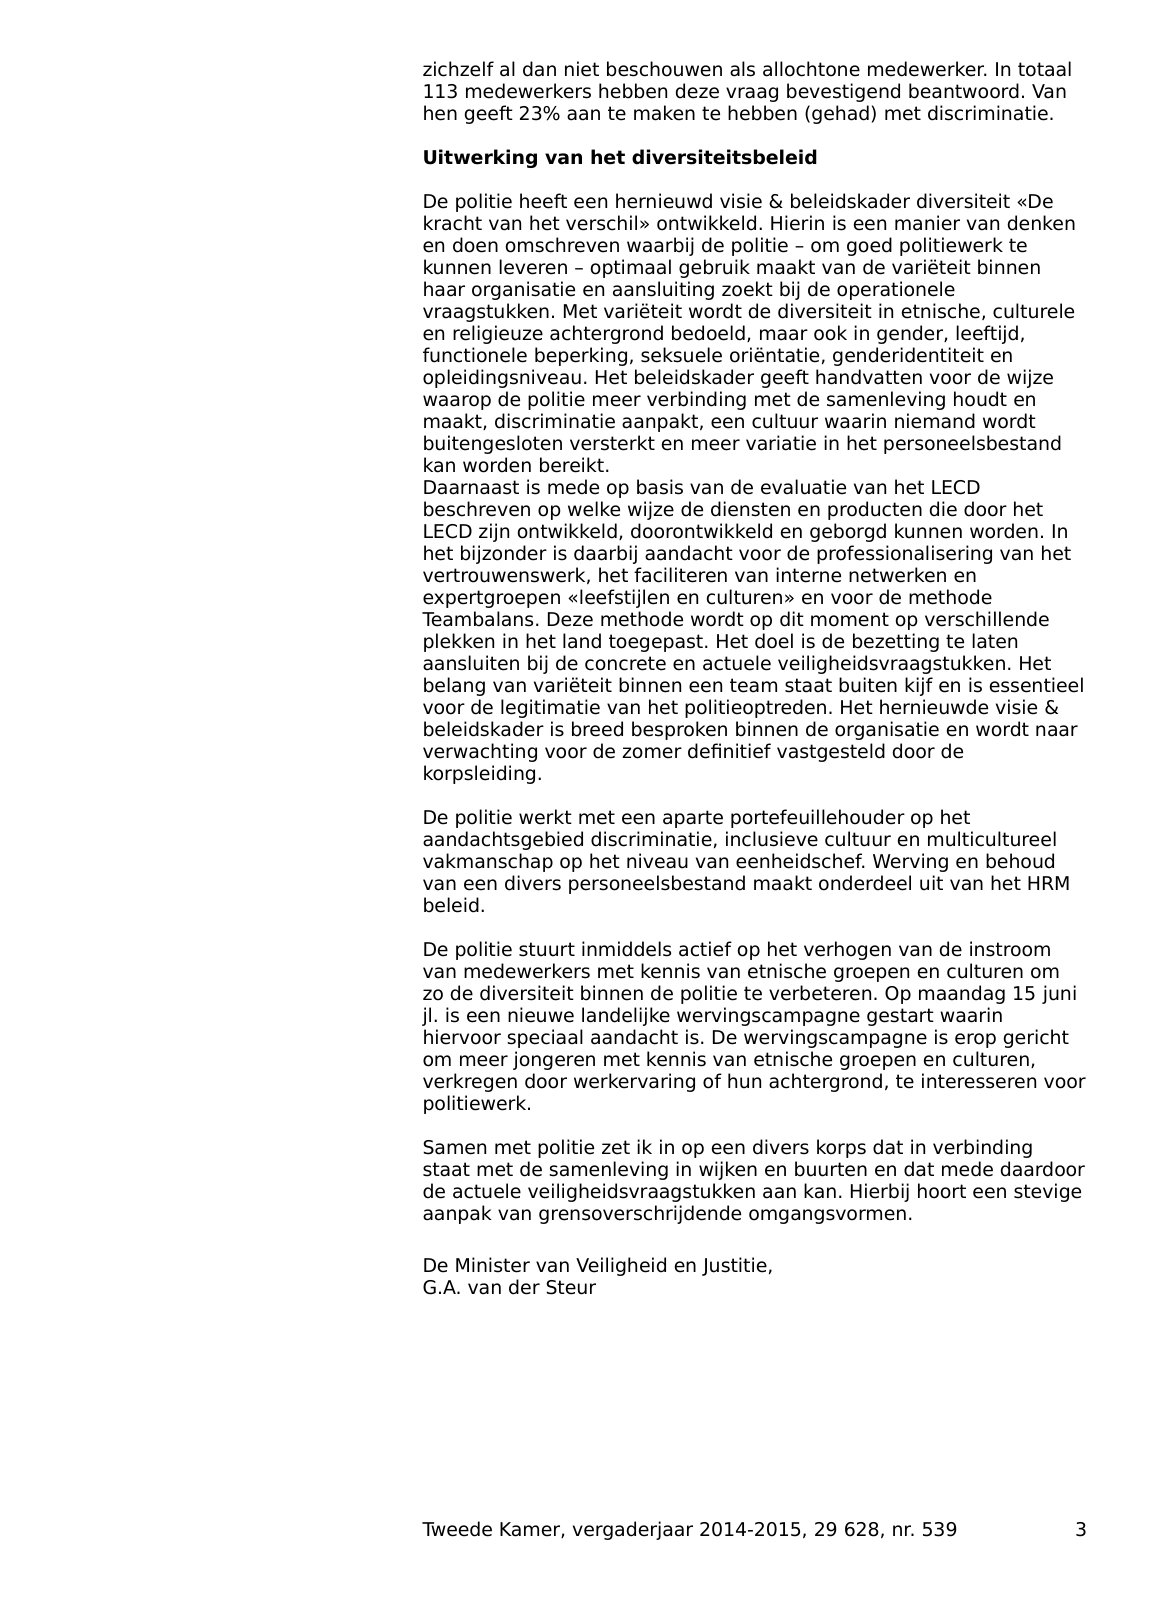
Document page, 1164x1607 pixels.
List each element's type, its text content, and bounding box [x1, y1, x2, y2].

text De politie werkt met een aparte portefeuillehouder op het aandachtsgebied discriminatie, inclusieve cultuur en multicultureel vakmanschap op het niveau van eenheidschef. Werving en behoud van een divers personeelsbestand maakt onderdeel uit van het HRM beleid. [422, 807, 1087, 917]
text De politie heeft een hernieuwd visie & beleidskader diversiteit «De kracht van het verschil» ontwikkeld. Hierin is een manier van denken en doen omschreven waarbij de politie – om goed politiewerk te kunnen leveren – optimaal gebruik maakt van de variëteit binnen haar organisatie en aansluiting zoekt bij de operationele vraagstukken. Met variëteit wordt de diversiteit in etnische, culturele en religieuze achtergrond bedoeld, maar ook in gender, leeftijd, functionele beperking, seksuele oriëntatie, genderidentiteit en opleidingsniveau. Het beleidskader geeft handvatten voor de wijze waarop de politie meer verbinding met de samenleving houdt en maakt, discriminatie aanpakt, een cultuur waarin niemand wordt buitengesloten versterkt en meer variatie in het personeelsbestand kan worden bereikt. [422, 191, 1087, 477]
text De Minister van Veiligheid en Justitie, G.A. van der Steur [422, 1255, 1087, 1299]
text De politie stuurt inmiddels actief op het verhogen van de instroom van medewerkers met kennis van etnische groepen en culturen om zo de diversiteit binnen de politie te verbeteren. Op maandag 15 juni jl. is een nieuwe landelijke wervingscampagne gestart waarin hiervoor speciaal aandacht is. De wervingscampagne is erop gericht om meer jongeren met kennis van etnische groepen en culturen, verkregen door werkervaring of hun achtergrond, te interesseren voor politiewerk. [422, 939, 1087, 1115]
subtitle Uitwerking van het diversiteitsbeleid [422, 147, 1087, 169]
text Samen met politie zet ik in op een divers korps dat in verbinding staat met de samenleving in wijken en buurten en dat mede daardoor de actuele veiligheidsvraagstukken aan kan. Hierbij hoort een stevige aanpak van grensoverschrijdende omgangsvormen. [422, 1137, 1087, 1225]
text Daarnaast is mede op basis van de evaluatie van het LECD beschreven op welke wijze de diensten en producten die door het LECD zijn ontwikkeld, doorontwikkeld en geborgd kunnen worden. In het bijzonder is daarbij aandacht voor de professionalisering van het vertrouwenswerk, het faciliteren van interne netwerken en expertgroepen «leefstijlen en culturen» en voor de methode Teambalans. Deze methode wordt op dit moment op verschillende plekken in het land toegepast. Het doel is de bezetting te laten aansluiten bij de concrete en actuele veiligheidsvraagstukken. Het belang van variëteit binnen een team staat buiten kijf en is essentieel voor de legitimatie van het politieoptreden. Het hernieuwde visie & beleidskader is breed besproken binnen de organisatie en wordt naar verwachting voor de zomer definitief vastgesteld door de korpsleiding. [422, 477, 1087, 785]
text zichzelf al dan niet beschouwen als allochtone medewerker. In totaal 113 medewerkers hebben deze vraag bevestigend beantwoord. Van hen geeft 23% aan te maken te hebben (gehad) met discriminatie. [422, 59, 1087, 125]
